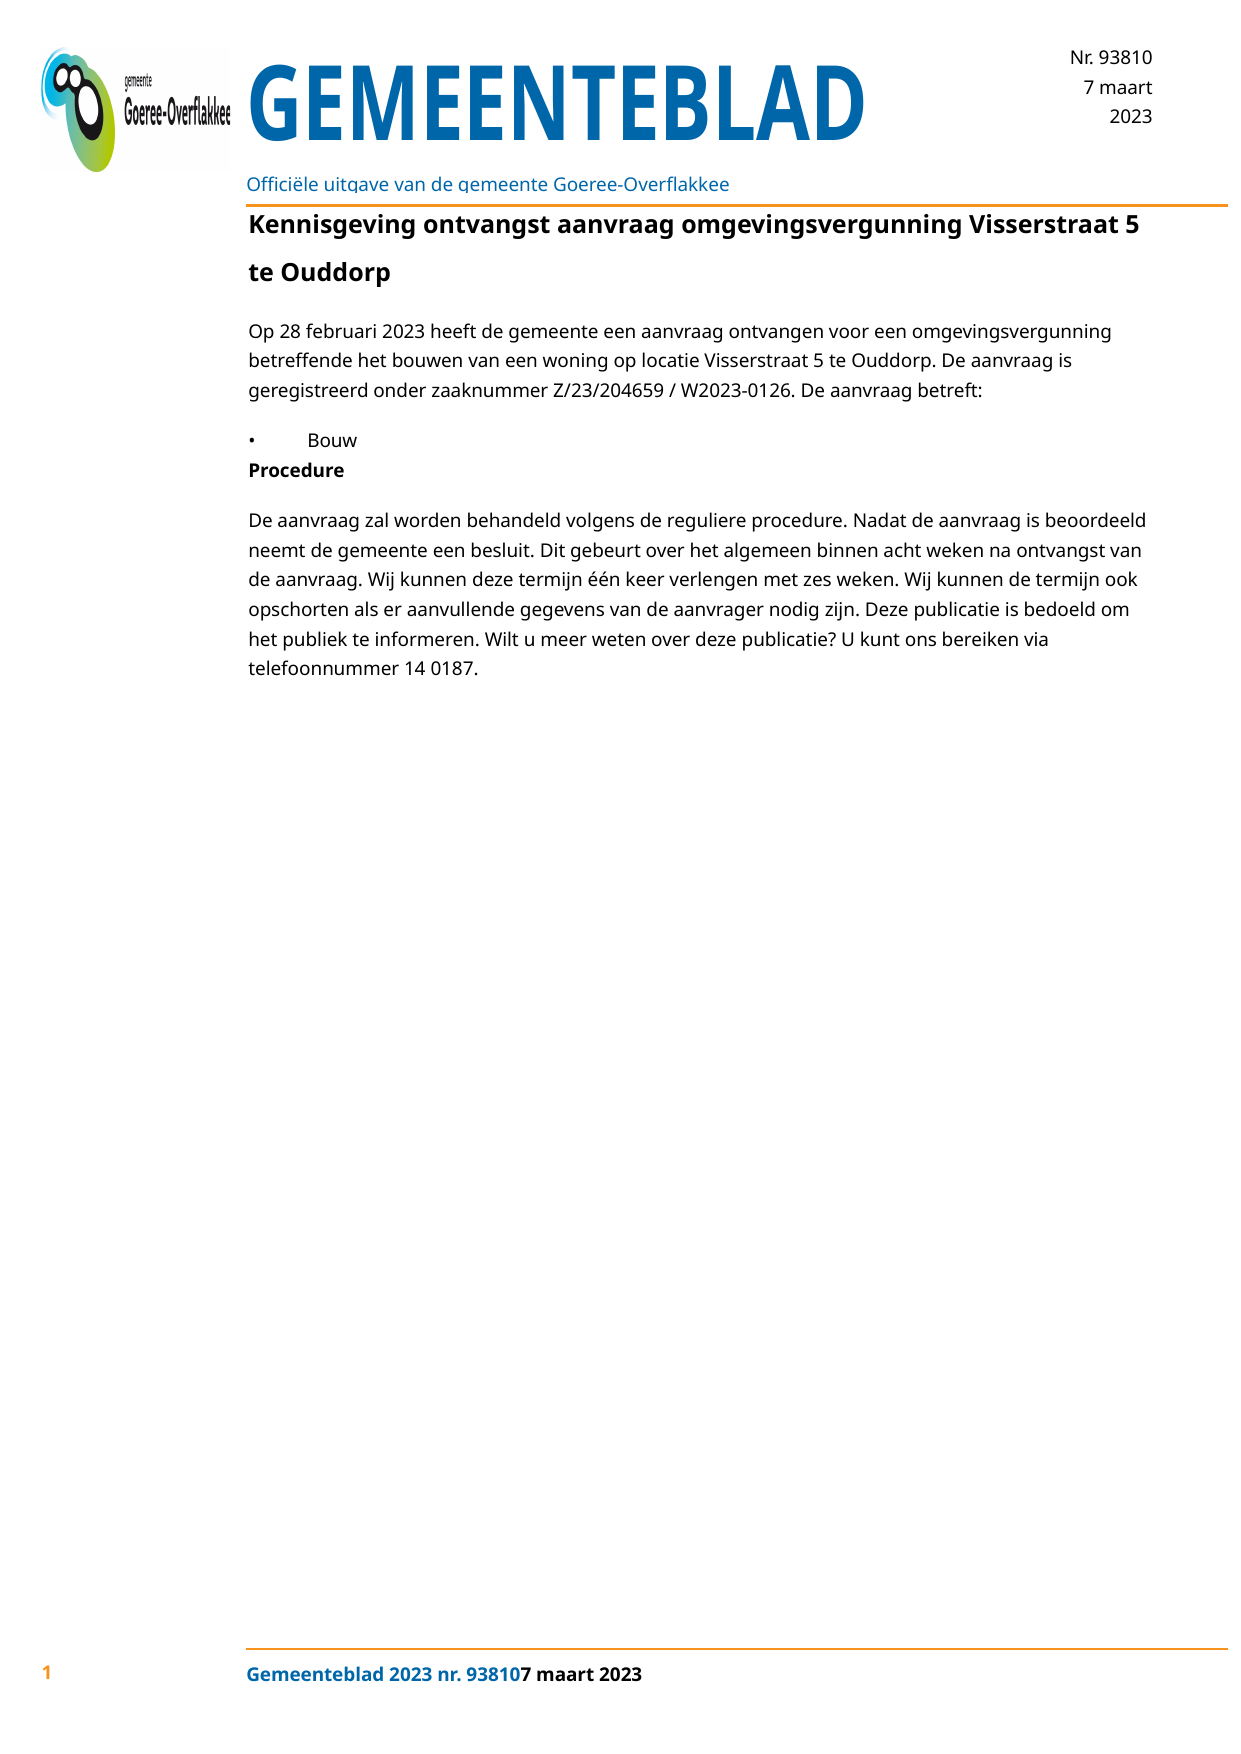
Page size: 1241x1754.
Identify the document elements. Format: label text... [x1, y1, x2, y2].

list Bouw [248, 427, 1152, 453]
text Kennisgeving ontvangst aanvraag omgevingsvergunning Visserstraat 5 te Ouddorp [248, 207, 1152, 288]
text Procedure [248, 457, 1152, 483]
text De aanvraag zal worden behandeld volgens de reguliere procedure. Nadat de aanvraag is beoordeeld neemt de gemeente een besluit. Dit gebeurt over het algemeen binnen acht weken na ontvangst van de aanvraag. Wij kunnen deze termijn één keer verlengen met zes weken. Wij kunnen de termijn ook opschorten als er aanvullende gegevens van de aanvrager nodig zijn. Deze publicatie is bedoeld om het publiek te informeren. Wilt u meer weten over deze publicatie? U kunt ons bereiken via telefoonnummer 14 0187. [248, 507, 1152, 681]
picture [41, 47, 231, 172]
text Op 28 februari 2023 heeft de gemeente een aanvraag ontvangen voor een omgevingsvergunning betreffende het bouwen van een woning op locatie Visserstraat 5 te Ouddorp. De aanvraag is geregistreerd onder zaaknummer Z/23/204659 / W2023-0126. De aanvraag betreft: [248, 318, 1152, 403]
